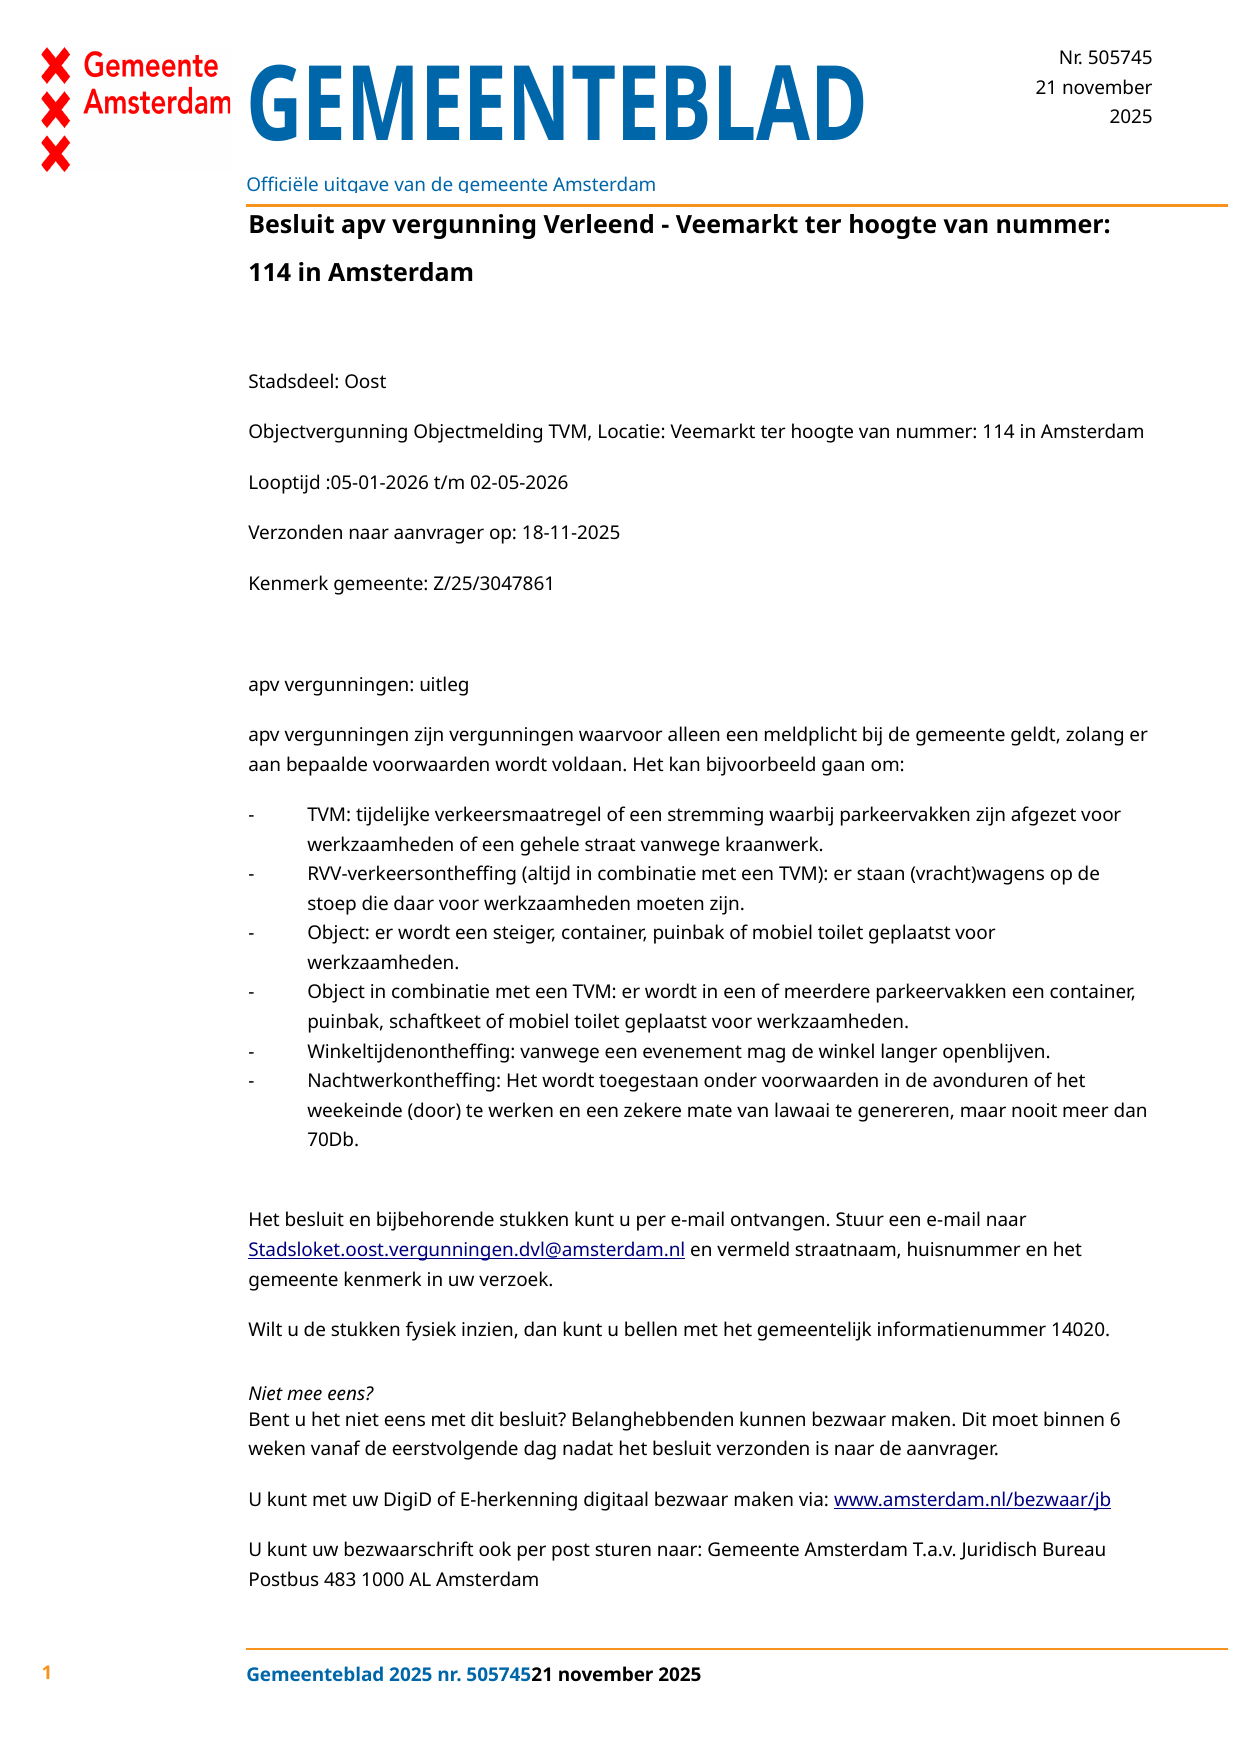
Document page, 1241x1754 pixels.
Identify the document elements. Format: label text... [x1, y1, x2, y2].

list TVM: tijdelijke verkeersmaatregel of een stremming waarbij parkeervakken zijn afgezet voor werkzaamheden of een gehele straat vanwege kraanwerk. [248, 801, 1152, 857]
text Niet mee eens? [248, 1380, 1152, 1406]
text Stadsdeel: Oost [248, 368, 1152, 394]
text Bent u het niet eens met dit besluit? Belanghebbenden kunnen bezwaar maken. Dit moet binnen 6 weken vanaf de eerstvolgende dag nadat het besluit verzonden is naar de aanvrager. [248, 1406, 1152, 1461]
list Nachtwerkontheffing: Het wordt toegestaan onder voorwaarden in de avonduren of het weekeinde (door) te werken en een zekere mate van lawaai te genereren, maar nooit meer dan 70Db. [248, 1067, 1152, 1152]
text U kunt uw bezwaarschrift ook per post sturen naar: Gemeente Amsterdam T.a.v. Juridisch Bureau Postbus 483 1000 AL Amsterdam [248, 1536, 1152, 1592]
text apv vergunningen zijn vergunningen waarvoor alleen een meldplicht bij de gemeente geldt, zolang er aan bepaalde voorwaarden wordt voldaan. Het kan bijvoorbeeld gaan om: [248, 721, 1152, 777]
text Besluit apv vergunning Verleend - Veemarkt ter hoogte van nummer: 114 in Amsterdam [248, 207, 1152, 288]
text U kunt met uw DigiD of E-herkenning digitaal bezwaar maken via: www.amsterdam.nl/bezwaar/jb [248, 1486, 1152, 1512]
text Het besluit en bijbehorende stukken kunt u per e-mail ontvangen. Stuur een e-mail naar Stadsloket.oost.vergunningen.dvl@amsterdam.nl en vermeld straatnaam, huisnummer en het gemeente kenmerk in uw verzoek. [248, 1207, 1152, 1292]
text Wilt u de stukken fysiek inzien, dan kunt u bellen met het gemeentelijk informatienummer 14020. [248, 1316, 1152, 1342]
list Winkeltijdenontheffing: vanwege een evenement mag de winkel langer openblijven. [248, 1038, 1152, 1064]
text Kenmerk gemeente: Z/25/3047861 [248, 570, 1152, 596]
list RVV-verkeersontheffing (altijd in combinatie met een TVM): er staan (vracht)wagens op de stoep die daar voor werkzaamheden moeten zijn. [248, 860, 1152, 916]
list Object in combinatie met een TVM: er wordt in een of meerdere parkeervakken een container, puinbak, schaftkeet of mobiel toilet geplaatst voor werkzaamheden. [248, 979, 1152, 1034]
text Looptijd :05-01-2026 t/m 02-05-2026 [248, 469, 1152, 495]
text Objectvergunning Objectmelding TVM, Locatie: Veemarkt ter hoogte van nummer: 114 in Amsterdam [248, 419, 1152, 444]
picture [41, 47, 231, 172]
list Object: er wordt een steiger, container, puinbak of mobiel toilet geplaatst voor werkzaamheden. [248, 919, 1152, 975]
text Verzonden naar aanvrager op: 18-11-2025 [248, 519, 1152, 545]
text apv vergunningen: uitleg [248, 671, 1152, 697]
